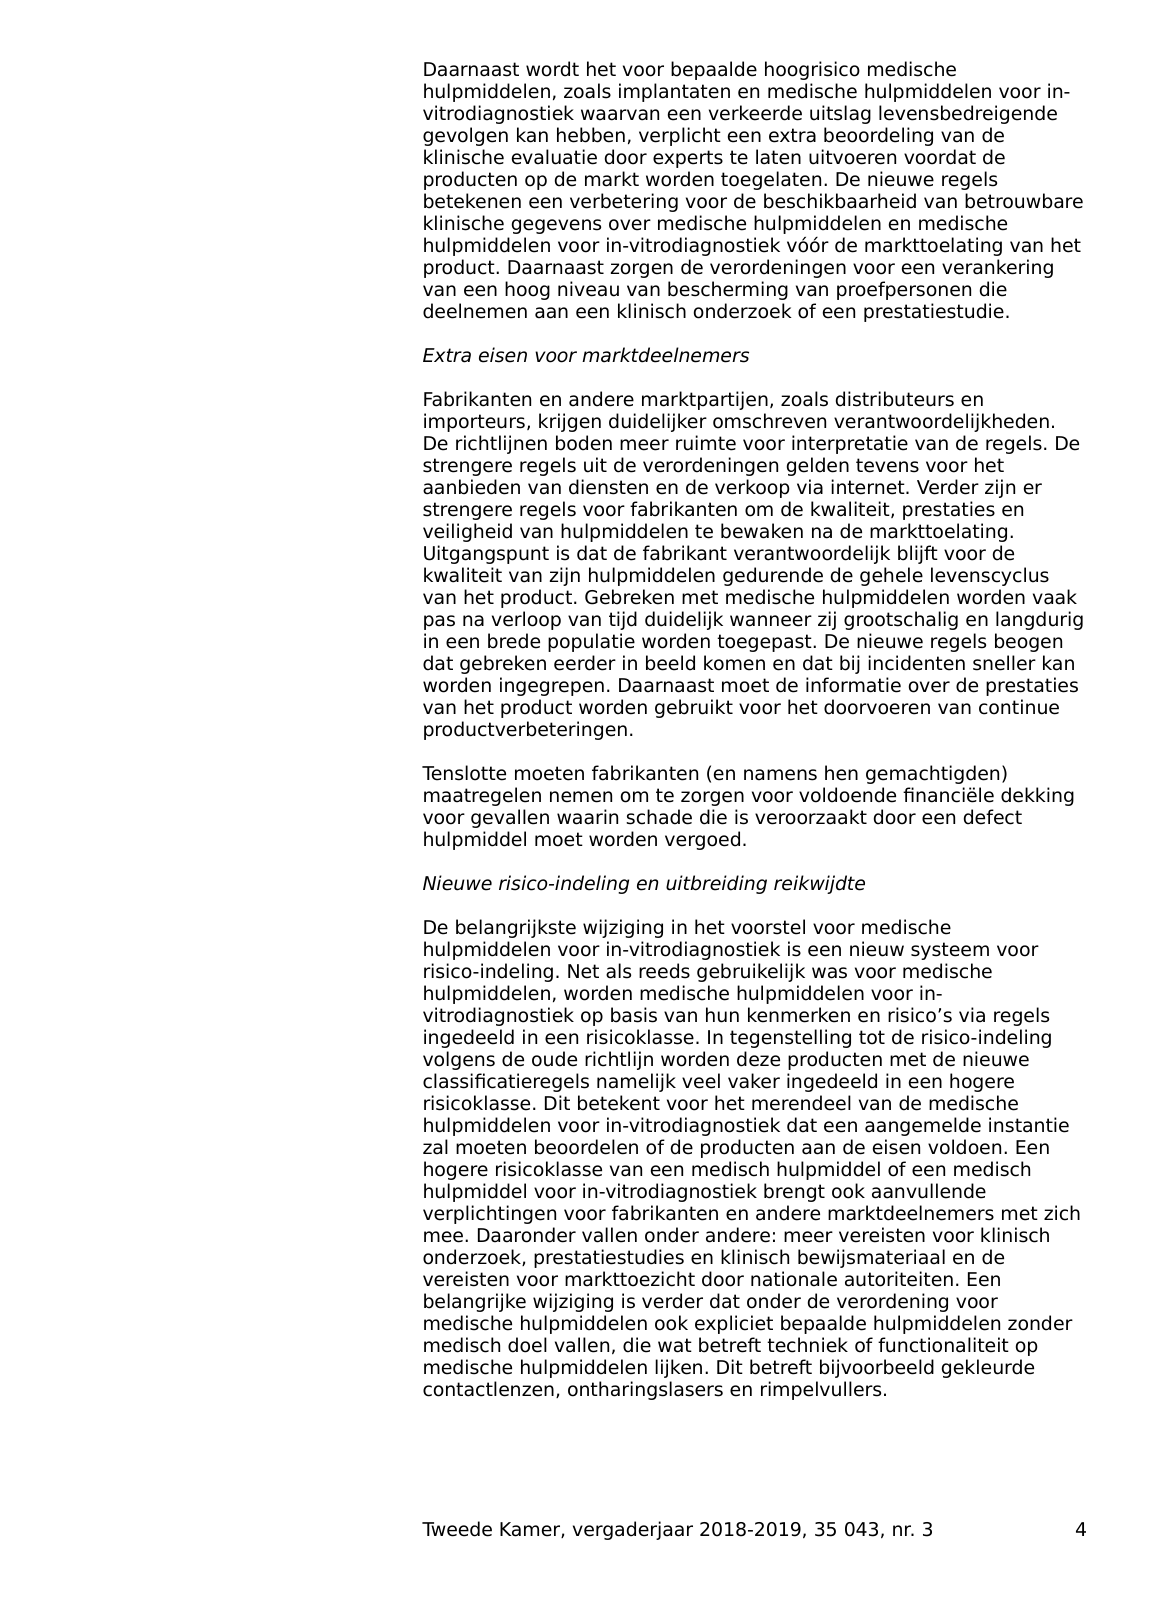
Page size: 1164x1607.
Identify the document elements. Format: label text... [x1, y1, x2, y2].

text Daarnaast wordt het voor bepaalde hoogrisico medische hulpmiddelen, zoals implantaten en medische hulpmiddelen voor in-vitrodiagnostiek waarvan een verkeerde uitslag levensbedreigende gevolgen kan hebben, verplicht een extra beoordeling van de klinische evaluatie door experts te laten uitvoeren voordat de producten op de markt worden toegelaten. De nieuwe regels betekenen een verbetering voor de beschikbaarheid van betrouwbare klinische gegevens over medische hulpmiddelen en medische hulpmiddelen voor in-vitrodiagnostiek vóór de markttoelating van het product. Daarnaast zorgen de verordeningen voor een verankering van een hoog niveau van bescherming van proefpersonen die deelnemen aan een klinisch onderzoek of een prestatiestudie. [422, 59, 1087, 323]
text De belangrijkste wijziging in het voorstel voor medische hulpmiddelen voor in-vitrodiagnostiek is een nieuw systeem voor risico-indeling. Net als reeds gebruikelijk was voor medische hulpmiddelen, worden medische hulpmiddelen voor in-vitrodiagnostiek op basis van hun kenmerken en risico’s via regels ingedeeld in een risicoklasse. In tegenstelling tot de risico-indeling volgens de oude richtlijn worden deze producten met de nieuwe classificatieregels namelijk veel vaker ingedeeld in een hogere risicoklasse. Dit betekent voor het merendeel van de medische hulpmiddelen voor in-vitrodiagnostiek dat een aangemelde instantie zal moeten beoordelen of de producten aan de eisen voldoen. Een hogere risicoklasse van een medisch hulpmiddel of een medisch hulpmiddel voor in-vitrodiagnostiek brengt ook aanvullende verplichtingen voor fabrikanten en andere marktdeelnemers met zich mee. Daaronder vallen onder andere: meer vereisten voor klinisch onderzoek, prestatiestudies en klinisch bewijsmateriaal en de vereisten voor markttoezicht door nationale autoriteiten. Een belangrijke wijziging is verder dat onder de verordening voor medische hulpmiddelen ook expliciet bepaalde hulpmiddelen zonder medisch doel vallen, die wat betreft techniek of functionaliteit op medische hulpmiddelen lijken. Dit betreft bijvoorbeeld gekleurde contactlenzen, ontharingslasers en rimpelvullers. [422, 917, 1087, 1401]
text Tenslotte moeten fabrikanten (en namens hen gemachtigden) maatregelen nemen om te zorgen voor voldoende financiële dekking voor gevallen waarin schade die is veroorzaakt door een defect hulpmiddel moet worden vergoed. [422, 763, 1087, 851]
subtitle Nieuwe risico-indeling en uitbreiding reikwijdte [422, 873, 1087, 895]
text Fabrikanten en andere marktpartijen, zoals distributeurs en importeurs, krijgen duidelijker omschreven verantwoordelijkheden. De richtlijnen boden meer ruimte voor interpretatie van de regels. De strengere regels uit de verordeningen gelden tevens voor het aanbieden van diensten en de verkoop via internet. Verder zijn er strengere regels voor fabrikanten om de kwaliteit, prestaties en veiligheid van hulpmiddelen te bewaken na de markttoelating. Uitgangspunt is dat de fabrikant verantwoordelijk blijft voor de kwaliteit van zijn hulpmiddelen gedurende de gehele levenscyclus van het product. Gebreken met medische hulpmiddelen worden vaak pas na verloop van tijd duidelijk wanneer zij grootschalig en langdurig in een brede populatie worden toegepast. De nieuwe regels beogen dat gebreken eerder in beeld komen en dat bij incidenten sneller kan worden ingegrepen. Daarnaast moet de informatie over de prestaties van het product worden gebruikt voor het doorvoeren van continue productverbeteringen. [422, 389, 1087, 741]
subtitle Extra eisen voor marktdeelnemers [422, 345, 1087, 367]
